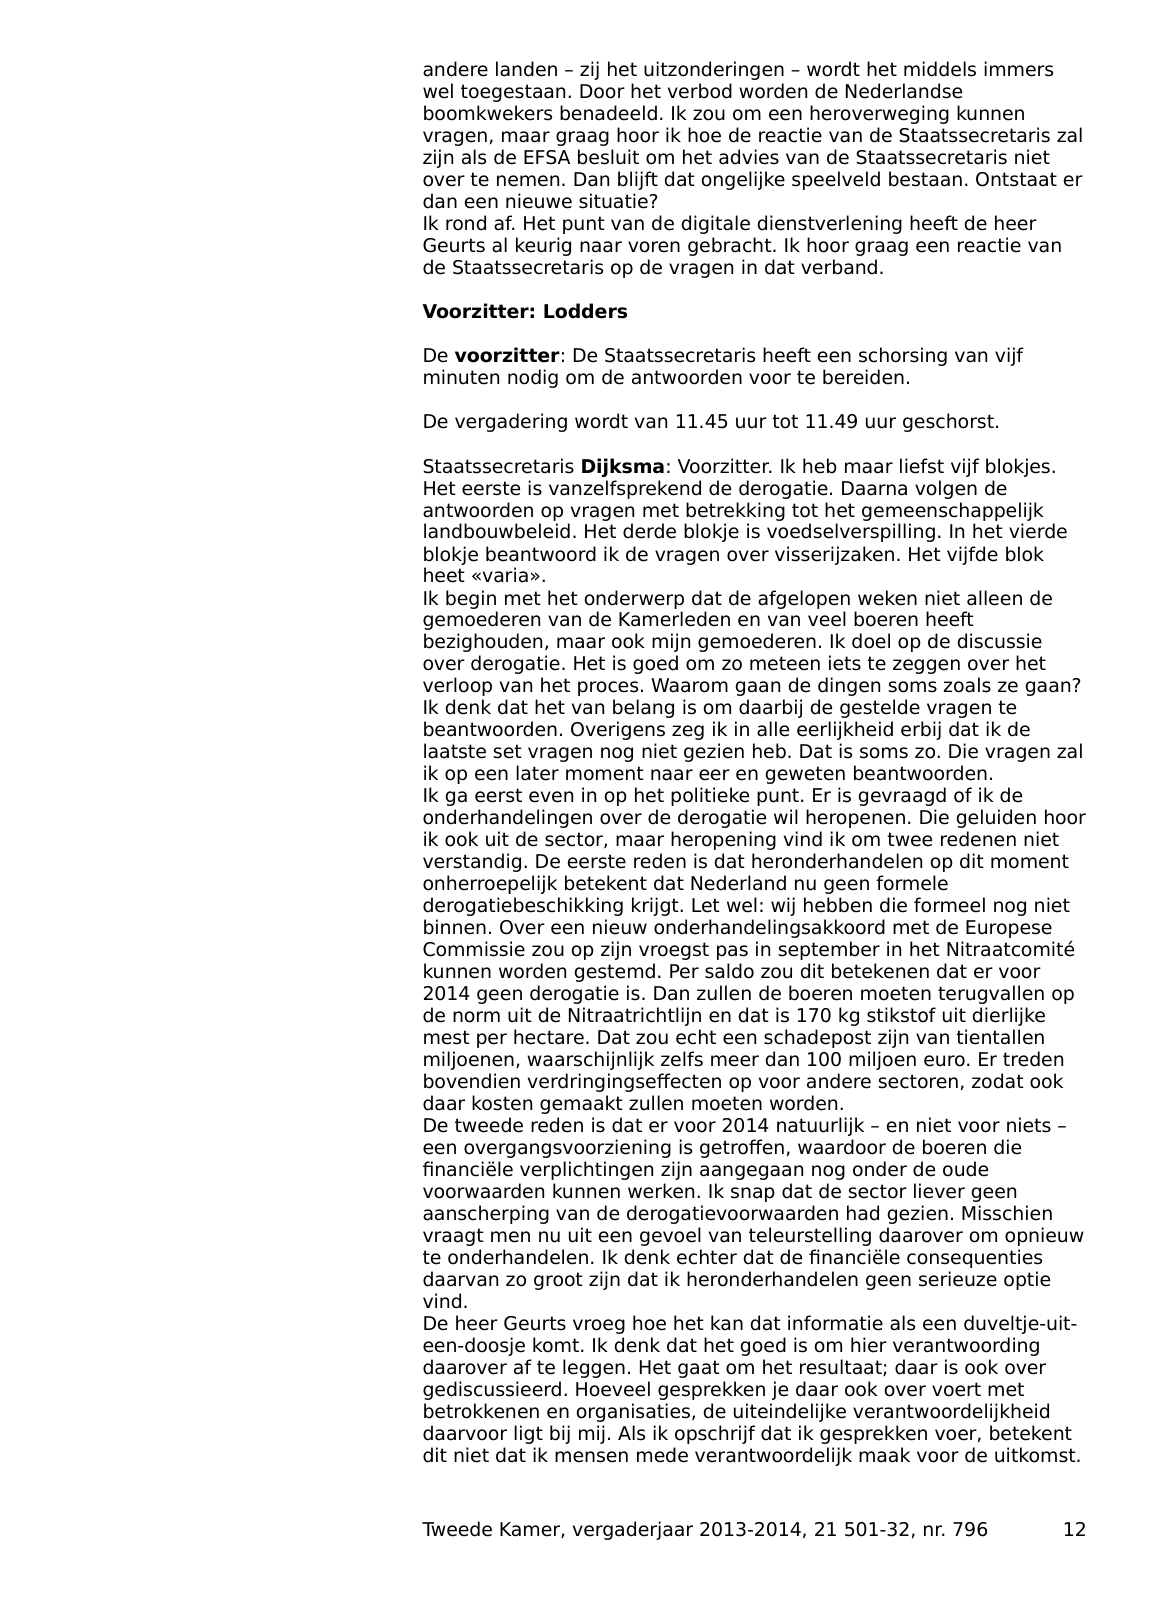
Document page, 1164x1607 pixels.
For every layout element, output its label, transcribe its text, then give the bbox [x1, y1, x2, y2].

text Ik begin met het onderwerp dat de afgelopen weken niet alleen de gemoederen van de Kamerleden en van veel boeren heeft bezighouden, maar ook mijn gemoederen. Ik doel op de discussie over derogatie. Het is goed om zo meteen iets te zeggen over het verloop van het proces. Waarom gaan de dingen soms zoals ze gaan? Ik denk dat het van belang is om daarbij de gestelde vragen te beantwoorden. Overigens zeg ik in alle eerlijkheid erbij dat ik de laatste set vragen nog niet gezien heb. Dat is soms zo. Die vragen zal ik op een later moment naar eer en geweten beantwoorden. [422, 587, 1087, 785]
text De tweede reden is dat er voor 2014 natuurlijk – en niet voor niets – een overgangsvoorziening is getroffen, waardoor de boeren die financiële verplichtingen zijn aangegaan nog onder de oude voorwaarden kunnen werken. Ik snap dat de sector liever geen aanscherping van de derogatievoorwaarden had gezien. Misschien vraagt men nu uit een gevoel van teleurstelling daarover om opnieuw te onderhandelen. Ik denk echter dat de financiële consequenties daarvan zo groot zijn dat ik heronderhandelen geen serieuze optie vind. [422, 1115, 1087, 1313]
subtitle Voorzitter: Lodders [422, 301, 1087, 323]
text Ik rond af. Het punt van de digitale dienstverlening heeft de heer Geurts al keurig naar voren gebracht. Ik hoor graag een reactie van de Staatssecretaris op de vragen in dat verband. [422, 213, 1087, 279]
text De voorzitter: De Staatssecretaris heeft een schorsing van vijf minuten nodig om de antwoorden voor te bereiden. [422, 345, 1087, 389]
text andere landen – zij het uitzonderingen – wordt het middels immers wel toegestaan. Door het verbod worden de Nederlandse boomkwekers benadeeld. Ik zou om een heroverweging kunnen vragen, maar graag hoor ik hoe de reactie van de Staatssecretaris zal zijn als de EFSA besluit om het advies van de Staatssecretaris niet over te nemen. Dan blijft dat ongelijke speelveld bestaan. Ontstaat er dan een nieuwe situatie? [422, 59, 1087, 213]
text Ik ga eerst even in op het politieke punt. Er is gevraagd of ik de onderhandelingen over de derogatie wil heropenen. Die geluiden hoor ik ook uit de sector, maar heropening vind ik om twee redenen niet verstandig. De eerste reden is dat heronderhandelen op dit moment onherroepelijk betekent dat Nederland nu geen formele derogatiebeschikking krijgt. Let wel: wij hebben die formeel nog niet binnen. Over een nieuw onderhandelingsakkoord met de Europese Commissie zou op zijn vroegst pas in september in het Nitraatcomité kunnen worden gestemd. Per saldo zou dit betekenen dat er voor 2014 geen derogatie is. Dan zullen de boeren moeten terugvallen op de norm uit de Nitraatrichtlijn en dat is 170 kg stikstof uit dierlijke mest per hectare. Dat zou echt een schadepost zijn van tientallen miljoenen, waarschijnlijk zelfs meer dan 100 miljoen euro. Er treden bovendien verdringingseffecten op voor andere sectoren, zodat ook daar kosten gemaakt zullen moeten worden. [422, 785, 1087, 1115]
text De heer Geurts vroeg hoe het kan dat informatie als een duveltje-uit-een-doosje komt. Ik denk dat het goed is om hier verantwoording daarover af te leggen. Het gaat om het resultaat; daar is ook over gediscussieerd. Hoeveel gesprekken je daar ook over voert met betrokkenen en organisaties, de uiteindelijke verantwoordelijkheid daarvoor ligt bij mij. Als ik opschrijf dat ik gesprekken voer, betekent dit niet dat ik mensen mede verantwoordelijk maak voor de uitkomst. [422, 1313, 1087, 1467]
text Staatssecretaris Dijksma: Voorzitter. Ik heb maar liefst vijf blokjes. Het eerste is vanzelfsprekend de derogatie. Daarna volgen de antwoorden op vragen met betrekking tot het gemeenschappelijk landbouwbeleid. Het derde blokje is voedselverspilling. In het vierde blokje beantwoord ik de vragen over visserijzaken. Het vijfde blok heet «varia». [422, 456, 1087, 587]
text De vergadering wordt van 11.45 uur tot 11.49 uur geschorst. [422, 411, 1087, 433]
